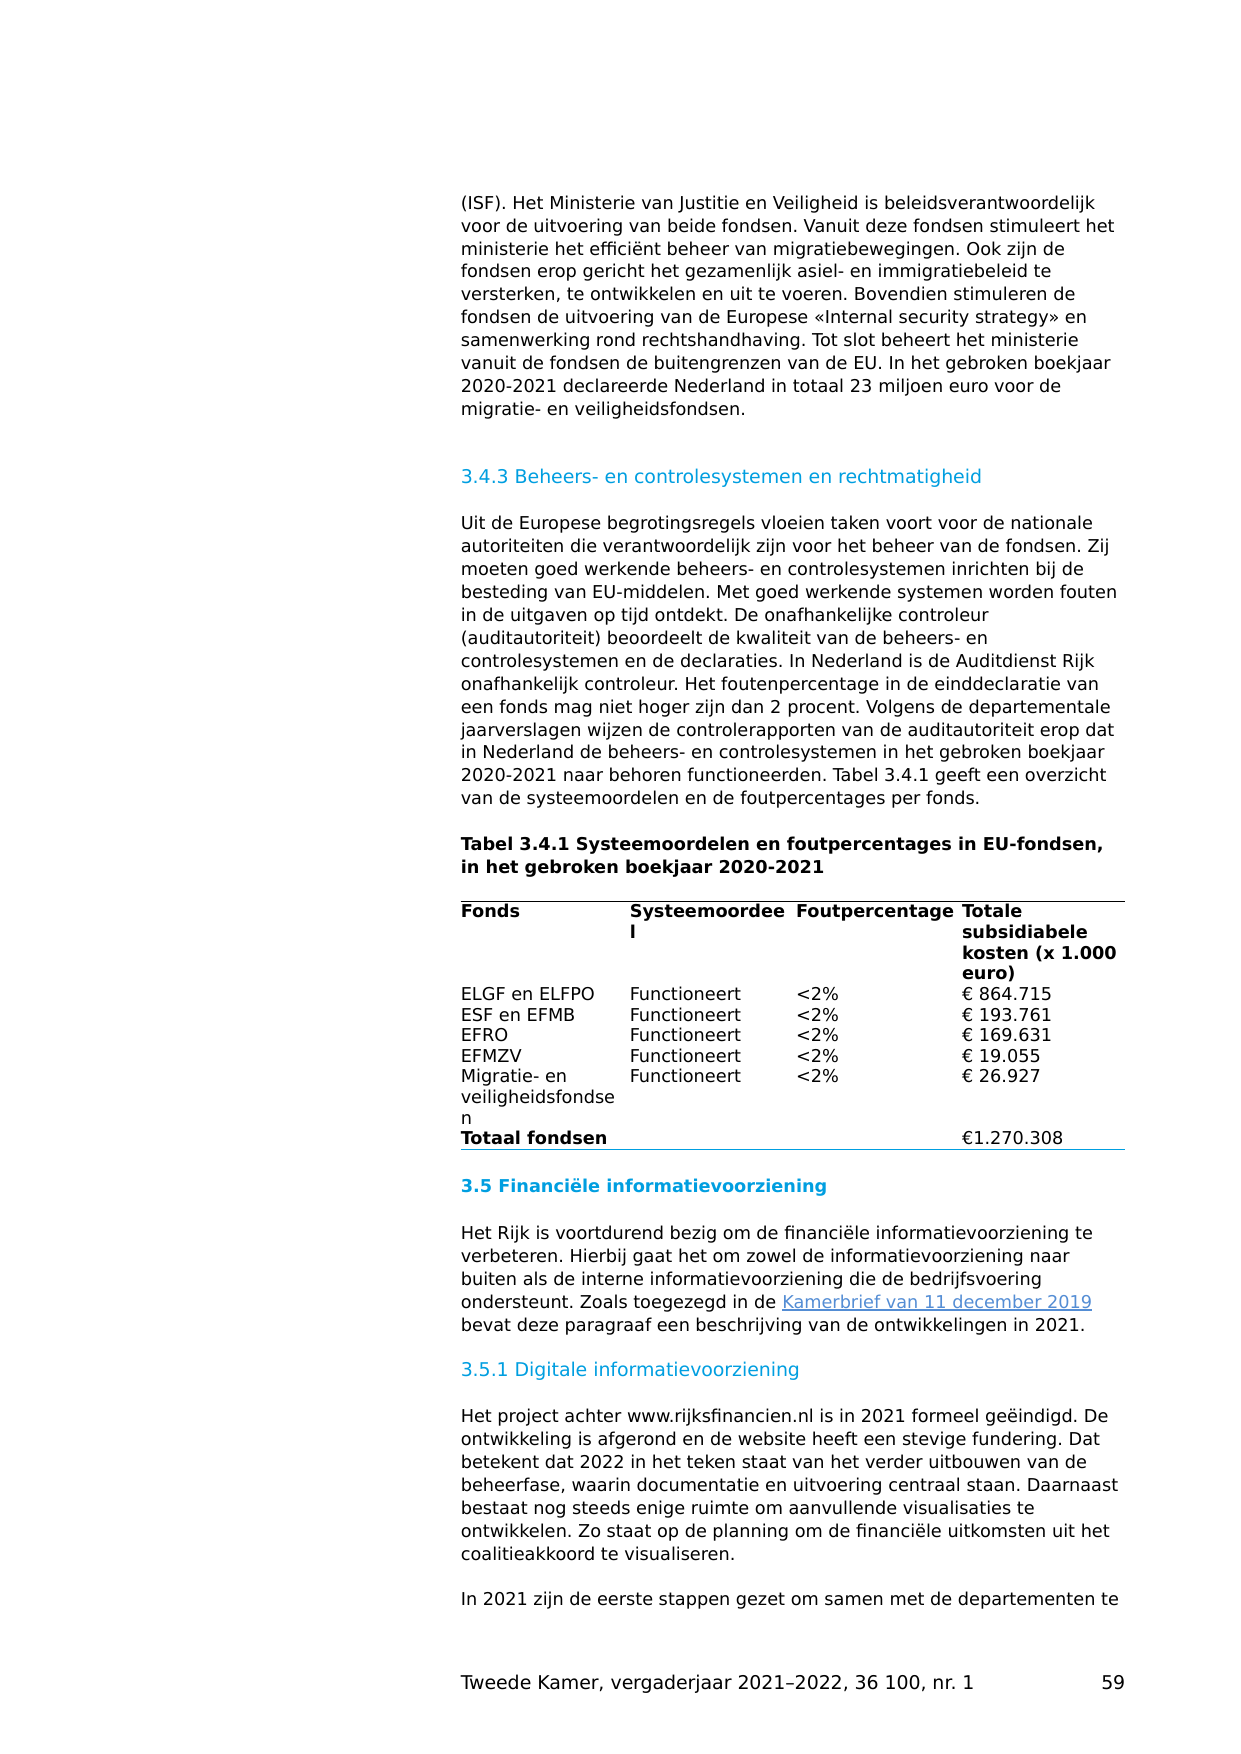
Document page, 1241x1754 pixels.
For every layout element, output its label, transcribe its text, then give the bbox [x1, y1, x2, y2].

title 3.5.1 Digitale informatievoorziening [461, 1358, 1125, 1381]
table_cell € 19.055 [959, 1046, 1125, 1066]
table_cell <2% [793, 1025, 959, 1046]
table_cell <2% [793, 1005, 959, 1025]
table_cell EFRO [461, 1025, 627, 1046]
text Uit de Europese begrotingsregels vloeien taken voort voor de nationale autoriteiten die verantwoordelijk zijn voor het beheer van de fondsen. Zij moeten goed werkende beheers- en controlesystemen inrichten bij de besteding van EU-middelen. Met goed werkende systemen worden fouten in de uitgaven op tijd ontdekt. De onafhankelijke controleur (auditautoriteit) beoordeelt de kwaliteit van de beheers- en controlesystemen en de declaraties. In Nederland is de Auditdienst Rijk onafhankelijk controleur. Het foutenpercentage in de einddeclaratie van een fonds mag niet hoger zijn dan 2 procent. Volgens de departementale jaarverslagen wijzen de controlerapporten van de auditautoriteit erop dat in Nederland de beheers- en controlesystemen in het gebroken boekjaar 2020-2021 naar behoren functioneerden. Tabel 3.4.1 geeft een overzicht van de systeemoordelen en de foutpercentages per fonds. [461, 511, 1125, 809]
table_cell € 169.631 [959, 1025, 1125, 1046]
table_cell Functioneert [627, 1046, 793, 1066]
table_header Fonds [461, 902, 627, 984]
table_cell €1.270.308 [959, 1128, 1125, 1149]
table_cell Functioneert [627, 1066, 793, 1128]
table_cell Functioneert [627, 984, 793, 1004]
table_cell € 26.927 [959, 1066, 1125, 1128]
table_cell ESF en EFMB [461, 1005, 627, 1025]
table_cell Functioneert [627, 1005, 793, 1025]
table_cell <2% [793, 1046, 959, 1066]
text (ISF). Het Ministerie van Justitie en Veiligheid is beleidsverantwoordelijk voor de uitvoering van beide fondsen. Vanuit deze fondsen stimuleert het ministerie het efficiënt beheer van migratiebewegingen. Ook zijn de fondsen erop gericht het gezamenlijk asiel- en immigratiebeleid te versterken, te ontwikkelen en uit te voeren. Bovendien stimuleren de fondsen de uitvoering van de Europese «Internal security strategy» en samenwerking rond rechtshandhaving. Tot slot beheert het ministerie vanuit de fondsen de buitengrenzen van de EU. In het gebroken boekjaar 2020-2021 declareerde Nederland in totaal 23 miljoen euro voor de migratie- en veiligheidsfondsen. [461, 191, 1125, 443]
table_cell ELGF en ELFPO [461, 984, 627, 1004]
table_cell € 193.761 [959, 1005, 1125, 1025]
text Tabel 3.4.1 Systeemoordelen en foutpercentages in EU-fondsen, in het gebroken boekjaar 2020-2021 [461, 832, 1125, 878]
table_cell € 864.715 [959, 984, 1125, 1004]
table_cell Migratie- en veiligheidsfondsen [461, 1066, 627, 1128]
table_cell [793, 1128, 959, 1149]
table_cell Functioneert [627, 1025, 793, 1046]
text In 2021 zijn de eerste stappen gezet om samen met de departementen te [461, 1587, 1125, 1610]
title 3.4.3 Beheers- en controlesystemen en rechtmatigheid [461, 466, 1125, 488]
title 3.5 Financiële informatievoorziening [461, 1174, 1125, 1197]
text Het project achter www.rijksfinancien.nl is in 2021 formeel geëindigd. De ontwikkeling is afgerond en de website heeft een stevige fundering. Dat betekent dat 2022 in het teken staat van het verder uitbouwen van de beheerfase, waarin documentatie en uitvoering centraal staan. Daarnaast bestaat nog steeds enige ruimte om aanvullende visualisaties te ontwikkelen. Zo staat op de planning om de financiële uitkomsten uit het coalitieakkoord te visualiseren. [461, 1404, 1125, 1564]
table_header Systeemoordeel [627, 902, 793, 984]
table_cell <2% [793, 984, 959, 1004]
table_cell [627, 1128, 793, 1149]
table_cell Totaal fondsen [461, 1128, 627, 1149]
table_cell <2% [793, 1066, 959, 1128]
table_cell EFMZV [461, 1046, 627, 1066]
table_header Foutpercentage [793, 902, 959, 984]
text Het Rijk is voortdurend bezig om de financiële informatievoorziening te verbeteren. Hierbij gaat het om zowel de informatievoorziening naar buiten als de interne informatievoorziening die de bedrijfsvoering ondersteunt. Zoals toegezegd in de Kamerbrief van 11 december 2019 bevat deze paragraaf een beschrijving van de ontwikkelingen in 2021. [461, 1221, 1125, 1336]
table_header Totale subsidiabele kosten (x 1.000 euro) [959, 902, 1125, 984]
